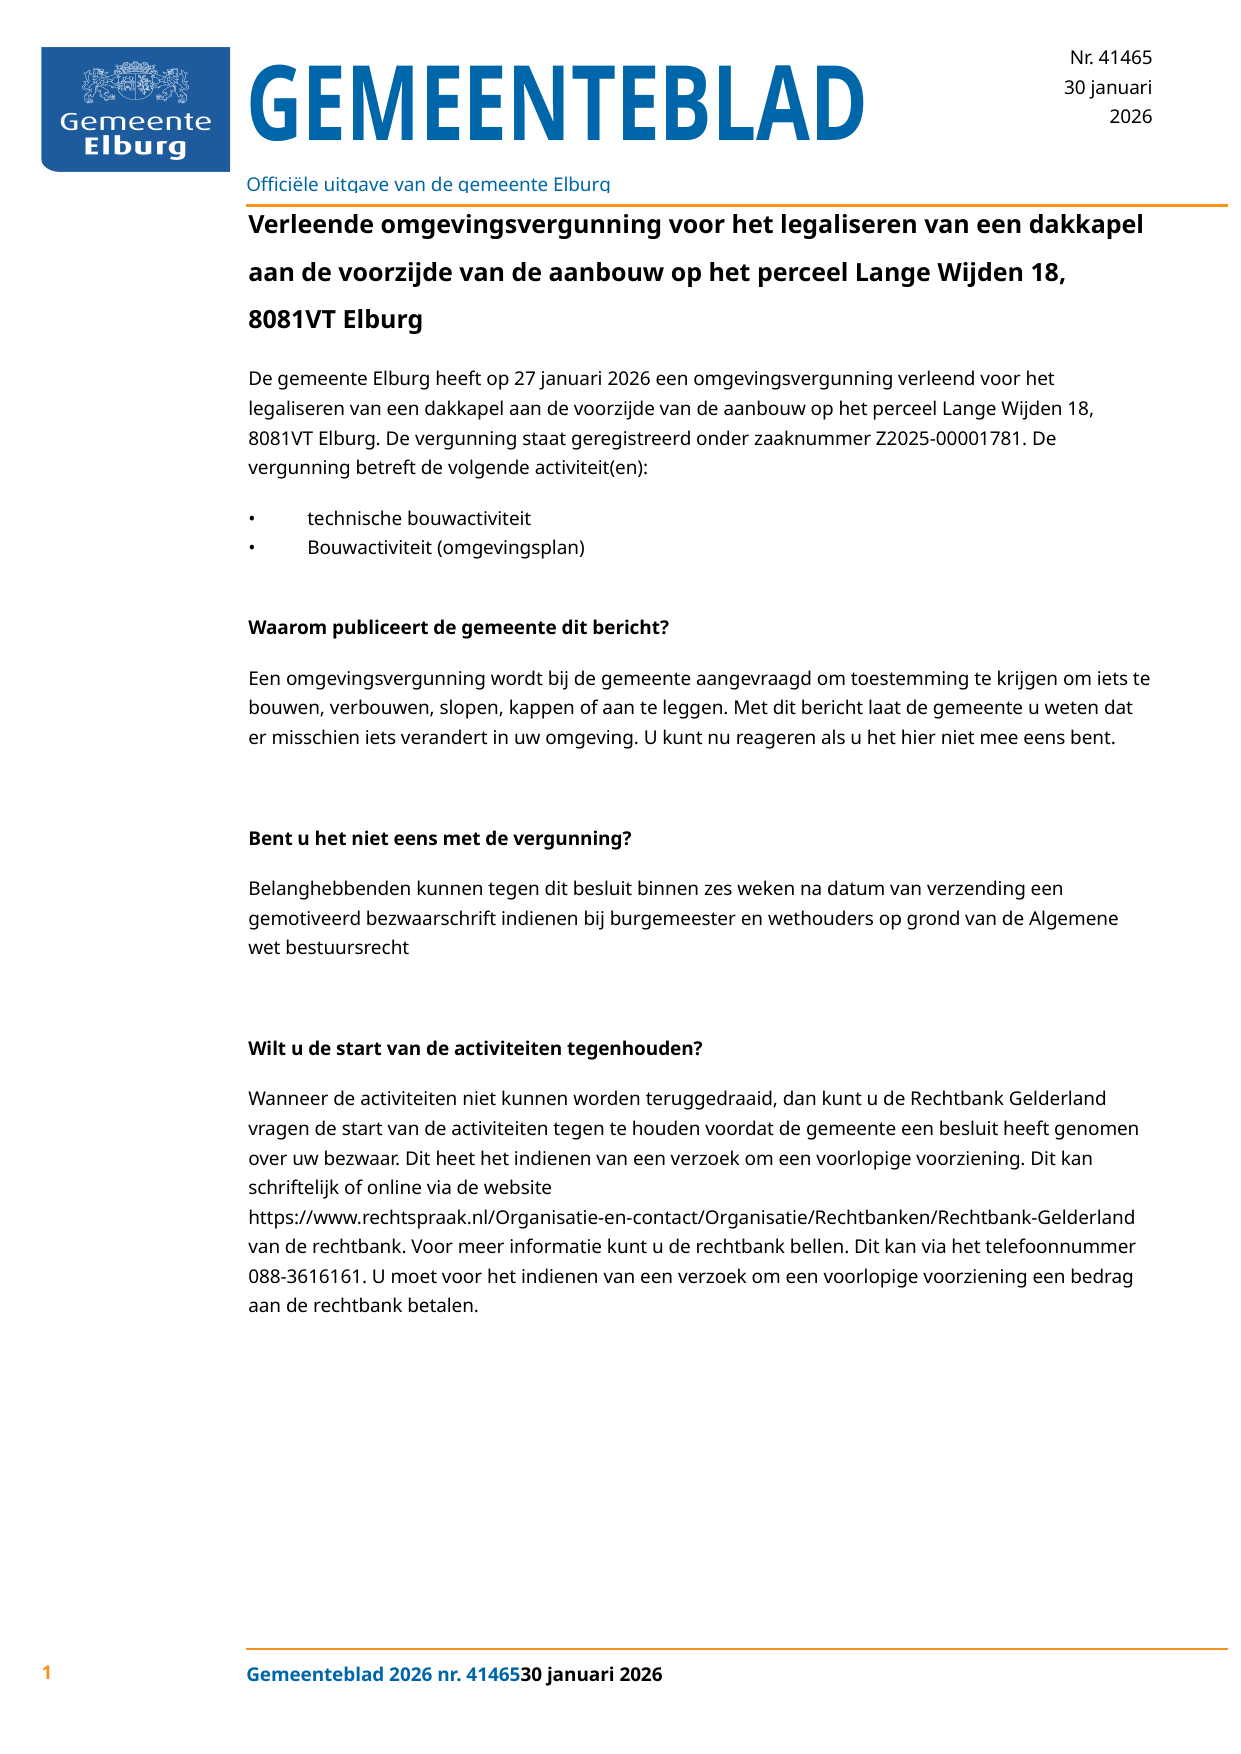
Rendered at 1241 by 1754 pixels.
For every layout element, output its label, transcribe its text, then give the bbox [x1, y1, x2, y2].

list technische bouwactiviteit [248, 505, 1152, 530]
text Wilt u de start van de activiteiten tegenhouden? [248, 1035, 1152, 1061]
text De gemeente Elburg heeft op 27 januari 2026 een omgevingsvergunning verleend voor het legaliseren van een dakkapel aan de voorzijde van de aanbouw op het perceel Lange Wijden 18, 8081VT Elburg. De vergunning staat geregistreerd onder zaaknummer Z2025-00001781. De vergunning betreft de volgende activiteit(en): [248, 366, 1152, 480]
text Belanghebbenden kunnen tegen dit besluit binnen zes weken na datum van verzending een gemotiveerd bezwaarschrift indienen bij burgemeester en wethouders op grond van de Algemene wet bestuursrecht [248, 875, 1152, 960]
list Bouwactiviteit (omgevingsplan) [248, 534, 1152, 560]
text Waarom publiceert de gemeente dit bericht? [248, 614, 1152, 640]
text Een omgevingsvergunning wordt bij de gemeente aangevraagd om toestemming te krijgen om iets te bouwen, verbouwen, slopen, kappen of aan te leggen. Met dit bericht laat de gemeente u weten dat er misschien iets verandert in uw omgeving. U kunt nu reageren als u het hier niet mee eens bent. [248, 665, 1152, 749]
text Bent u het niet eens met de vergunning? [248, 825, 1152, 850]
text Verleende omgevingsvergunning voor het legaliseren van een dakkapel aan de voorzijde van de aanbouw op het perceel Lange Wijden 18, 8081VT Elburg [248, 207, 1152, 336]
picture [41, 47, 231, 172]
text Wanneer de activiteiten niet kunnen worden teruggedraaid, dan kunt u de Rechtbank Gelderland vragen de start van de activiteiten tegen te houden voordat de gemeente een besluit heeft genomen over uw bezwaar. Dit heet het indienen van een verzoek om een voorlopige voorziening. Dit kan schriftelijk of online via de website https://www.rechtspraak.nl/Organisatie-en-contact/Organisatie/Rechtbanken/Rechtbank-Gelderland van de rechtbank. Voor meer informatie kunt u de rechtbank bellen. Dit kan via het telefoonnummer 088-3616161. U moet voor het indienen van een verzoek om een voorlopige voorziening een bedrag aan de rechtbank betalen. [248, 1086, 1152, 1318]
